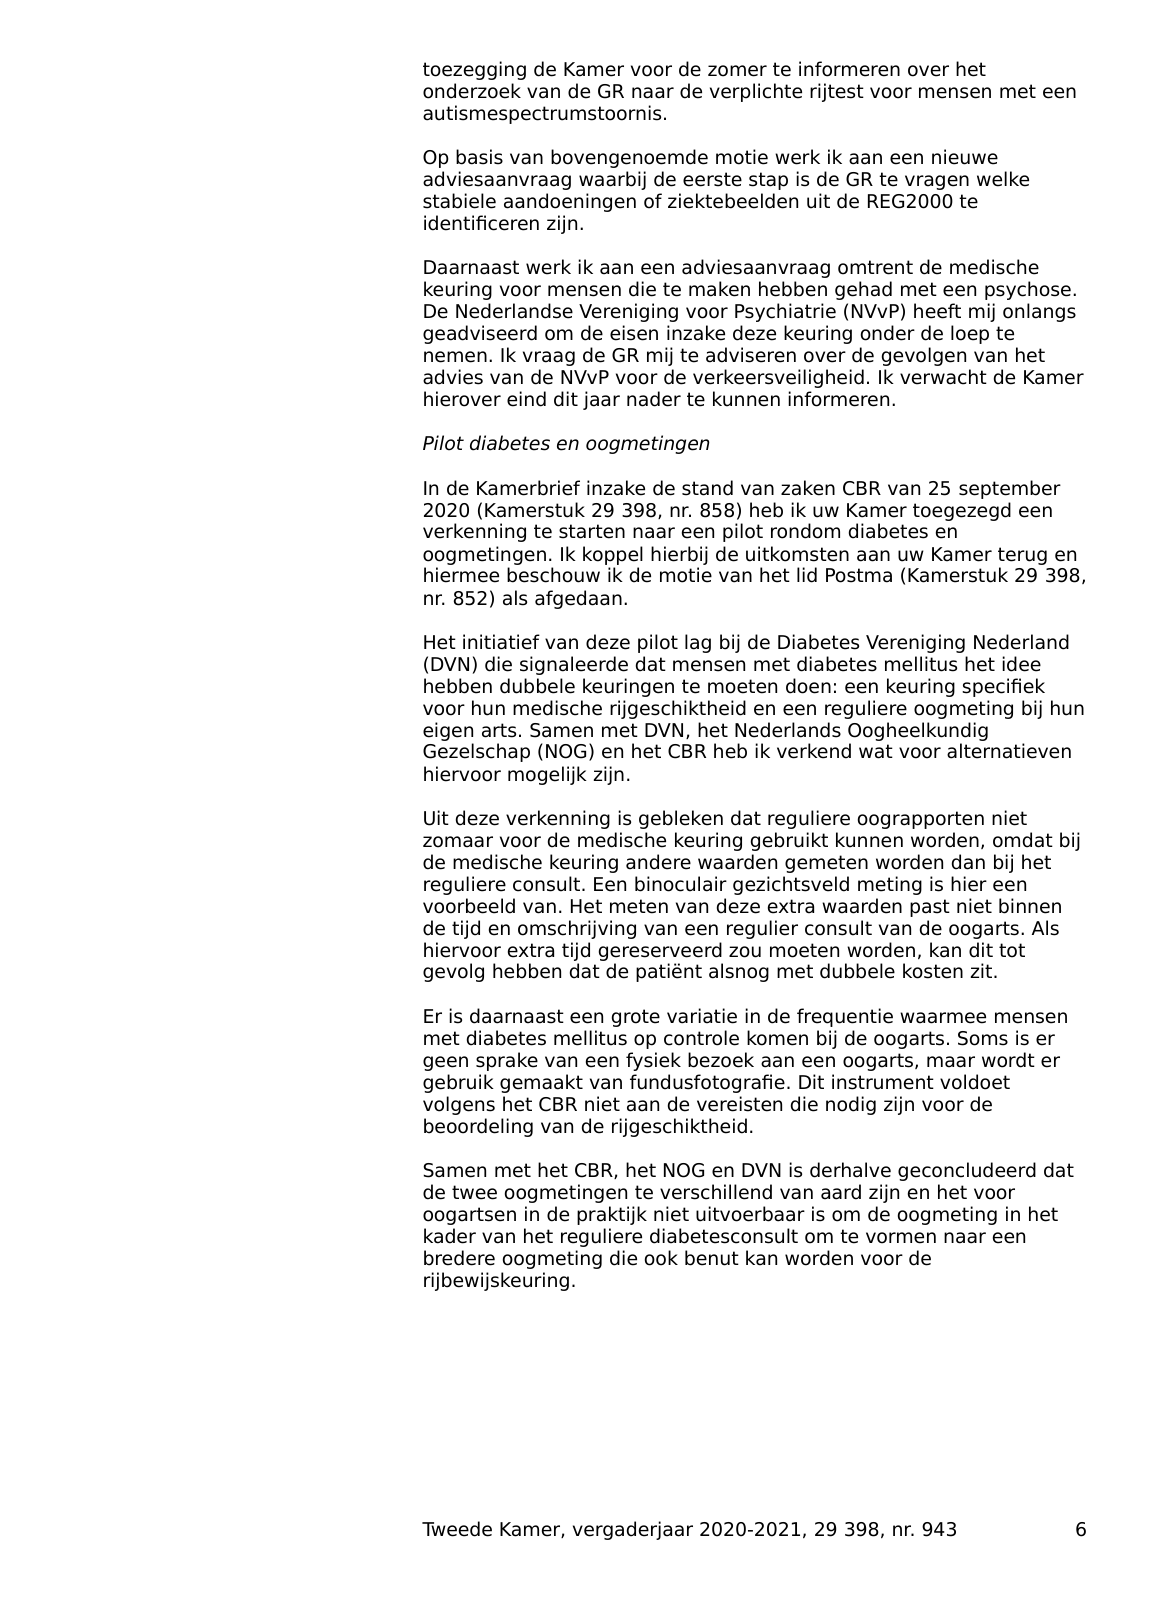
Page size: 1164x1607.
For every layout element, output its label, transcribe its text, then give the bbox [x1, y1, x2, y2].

text In de Kamerbrief inzake de stand van zaken CBR van 25 september 2020 (Kamerstuk 29 398, nr. 858) heb ik uw Kamer toegezegd een verkenning te starten naar een pilot rondom diabetes en oogmetingen. Ik koppel hierbij de uitkomsten aan uw Kamer terug en hiermee beschouw ik de motie van het lid Postma (Kamerstuk 29 398, nr. 852) als afgedaan. [422, 477, 1087, 609]
text Op basis van bovengenoemde motie werk ik aan een nieuwe adviesaanvraag waarbij de eerste stap is de GR te vragen welke stabiele aandoeningen of ziektebeelden uit de REG2000 te identificeren zijn. [422, 147, 1087, 235]
text Uit deze verkenning is gebleken dat reguliere oograpporten niet zomaar voor de medische keuring gebruikt kunnen worden, omdat bij de medische keuring andere waarden gemeten worden dan bij het reguliere consult. Een binoculair gezichtsveld meting is hier een voorbeeld van. Het meten van deze extra waarden past niet binnen de tijd en omschrijving van een regulier consult van de oogarts. Als hiervoor extra tijd gereserveerd zou moeten worden, kan dit tot gevolg hebben dat de patiënt alsnog met dubbele kosten zit. [422, 808, 1087, 983]
text Er is daarnaast een grote variatie in de frequentie waarmee mensen met diabetes mellitus op controle komen bij de oogarts. Soms is er geen sprake van een fysiek bezoek aan een oogarts, maar wordt er gebruik gemaakt van fundusfotografie. Dit instrument voldoet volgens het CBR niet aan de vereisten die nodig zijn voor de beoordeling van de rijgeschiktheid. [422, 1006, 1087, 1137]
subtitle Pilot diabetes en oogmetingen [422, 433, 1087, 455]
text toezegging de Kamer voor de zomer te informeren over het onderzoek van de GR naar de verplichte rijtest voor mensen met een autismespectrumstoornis. [422, 59, 1087, 125]
text Daarnaast werk ik aan een adviesaanvraag omtrent de medische keuring voor mensen die te maken hebben gehad met een psychose. De Nederlandse Vereniging voor Psychiatrie (NVvP) heeft mij onlangs geadviseerd om de eisen inzake deze keuring onder de loep te nemen. Ik vraag de GR mij te adviseren over de gevolgen van het advies van de NVvP voor de verkeersveiligheid. Ik verwacht de Kamer hierover eind dit jaar nader te kunnen informeren. [422, 257, 1087, 411]
text Het initiatief van deze pilot lag bij de Diabetes Vereniging Nederland (DVN) die signaleerde dat mensen met diabetes mellitus het idee hebben dubbele keuringen te moeten doen: een keuring specifiek voor hun medische rijgeschiktheid en een reguliere oogmeting bij hun eigen arts. Samen met DVN, het Nederlands Oogheelkundig Gezelschap (NOG) en het CBR heb ik verkend wat voor alternatieven hiervoor mogelijk zijn. [422, 632, 1087, 785]
text Samen met het CBR, het NOG en DVN is derhalve geconcludeerd dat de twee oogmetingen te verschillend van aard zijn en het voor oogartsen in de praktijk niet uitvoerbaar is om de oogmeting in het kader van het reguliere diabetesconsult om te vormen naar een bredere oogmeting die ook benut kan worden voor de rijbewijskeuring. [422, 1160, 1087, 1292]
